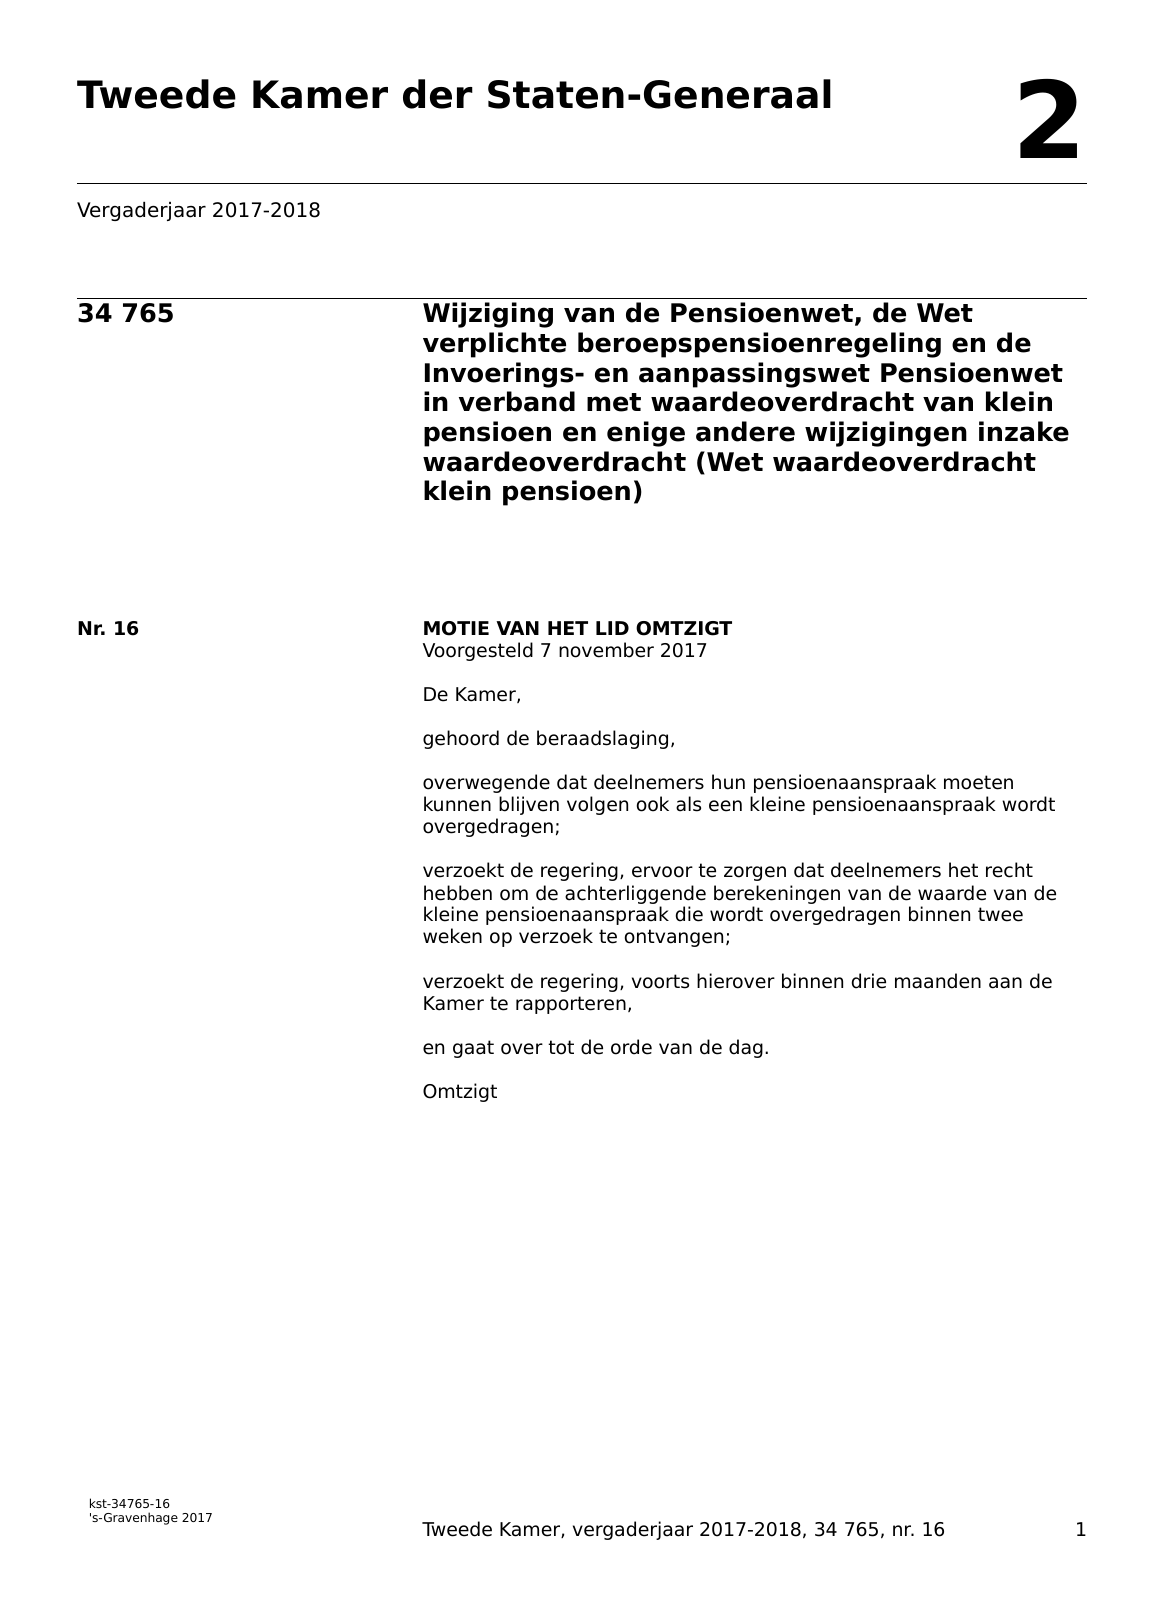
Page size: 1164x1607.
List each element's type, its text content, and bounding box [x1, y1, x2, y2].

text kst-34765-16 [88, 1497, 323, 1511]
text verzoekt de regering, ervoor te zorgen dat deelnemers het recht hebben om de achterliggende berekeningen van de waarde van de kleine pensioenaanspraak die wordt overgedragen binnen twee weken op verzoek te ontvangen; [422, 860, 1087, 948]
table_header Tweede Kamer der Staten-Generaal [77, 59, 886, 183]
text Omtzigt [422, 1081, 1087, 1103]
text verzoekt de regering, voorts hierover binnen drie maanden aan de Kamer te rapporteren, [422, 971, 1087, 1014]
text 's-Gravenhage 2017 [88, 1511, 323, 1525]
text overwegende dat deelnemers hun pensioenaanspraak moeten kunnen blijven volgen ook als een kleine pensioenaanspraak wordt overgedragen; [422, 772, 1087, 838]
table_header 2 [886, 59, 1087, 183]
subtitle Nr. 16 MOTIE VAN HET LID OMTZIGT [77, 618, 1087, 640]
table_cell Vergaderjaar 2017-2018 [77, 184, 1087, 298]
text en gaat over tot de orde van de dag. [422, 1037, 1087, 1059]
text Voorgesteld 7 november 2017 [422, 640, 1087, 662]
text De Kamer, [422, 684, 1087, 706]
subtitle 34 765 Wijziging van de Pensioenwet, de Wet verplichte beroepspensioenregeling en de Invoerings- en aanpassingswet Pensioenwet in verband met waardeoverdracht van klein pensioen en enige andere wijzigingen inzake waardeoverdracht (Wet waardeoverdracht klein pensioen) [77, 299, 1087, 507]
text gehoord de beraadslaging, [422, 728, 1087, 750]
